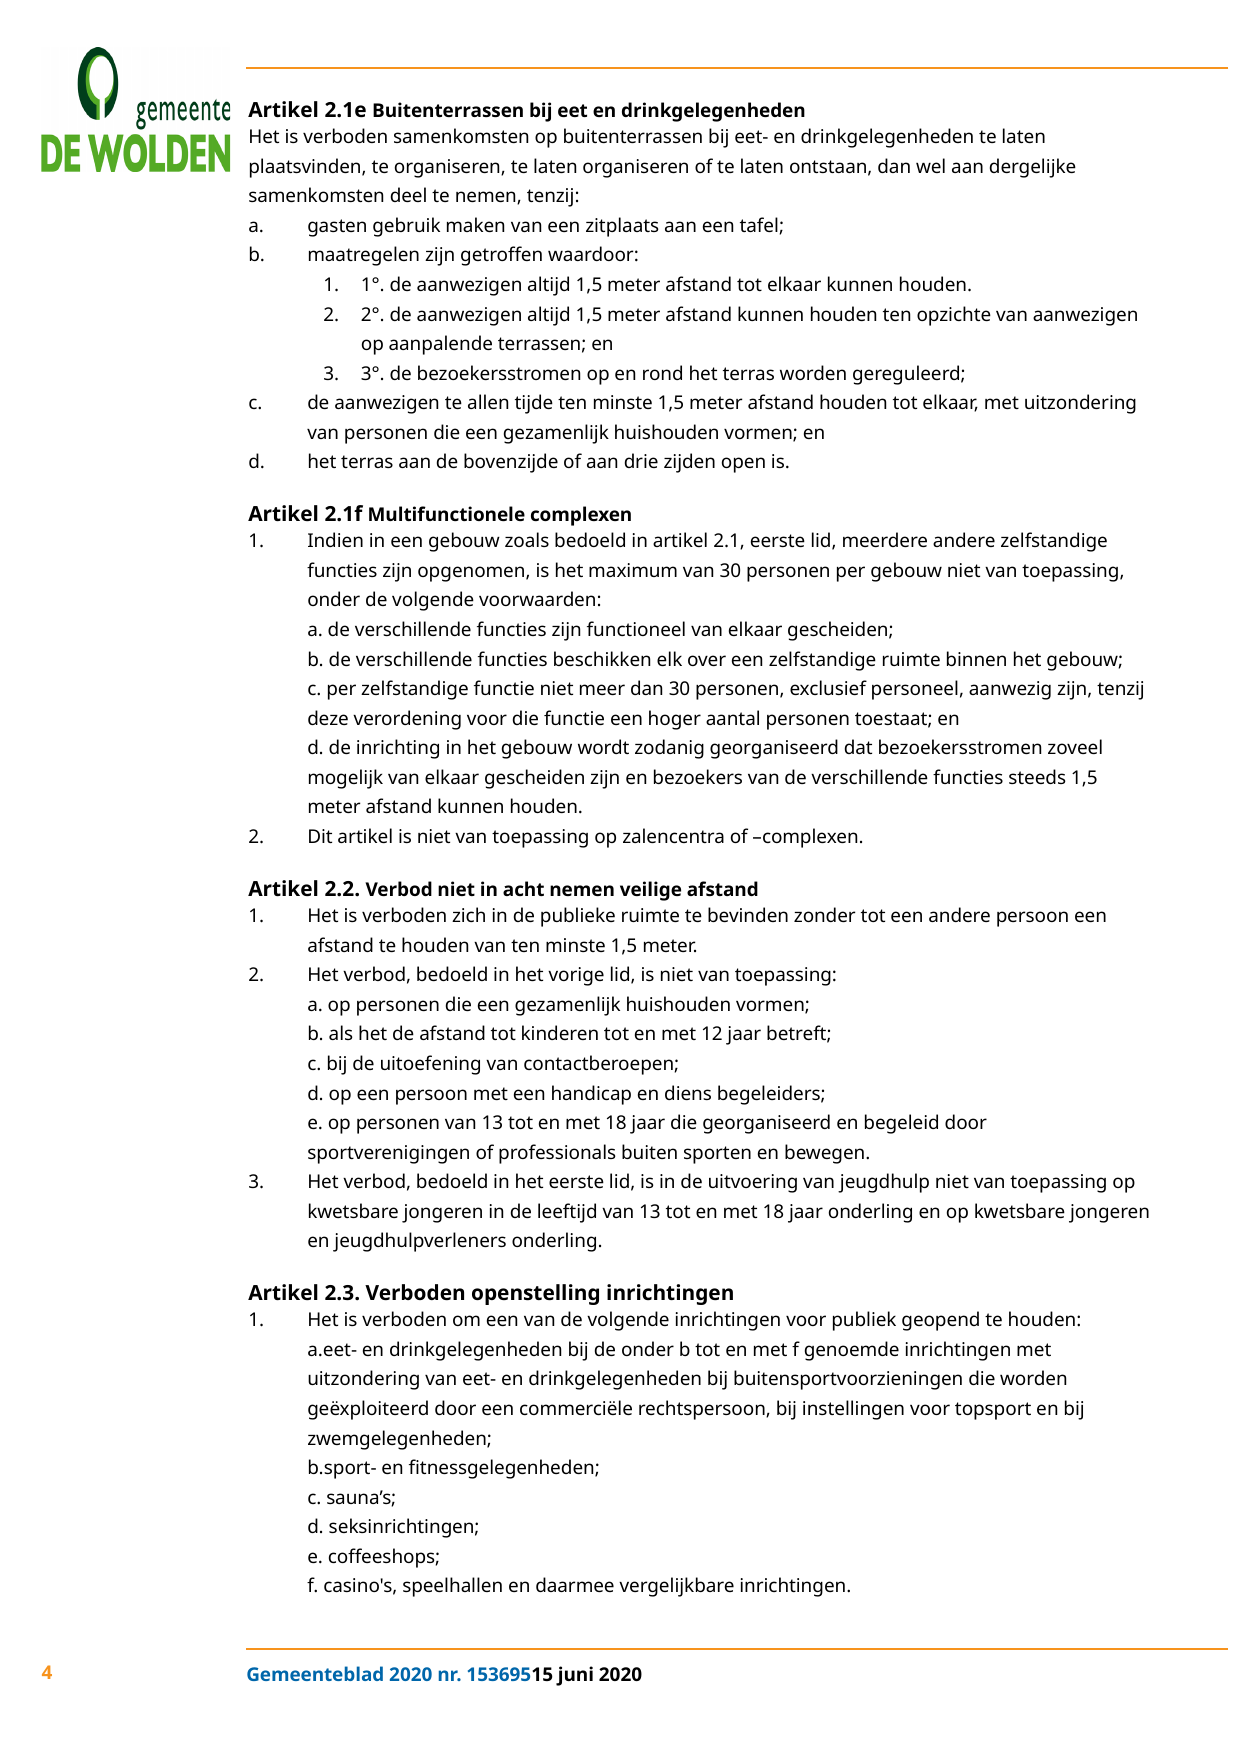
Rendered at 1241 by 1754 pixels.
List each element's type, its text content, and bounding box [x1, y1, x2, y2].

list Het verbod, bedoeld in het eerste lid, is in de uitvoering van jeugdhulp niet van toepassing op kwetsbare jongeren in de leeftijd van 13 tot en met 18 jaar onderling en op kwetsbare jongeren en jeugdhulpverleners onderling. [248, 1168, 1152, 1253]
list het terras aan de bovenzijde of aan drie zijden open is. [248, 449, 1152, 474]
list b. als het de afstand tot kinderen tot en met 12 jaar betreft; [248, 1021, 1152, 1046]
list f. casino's, speelhallen en daarmee vergelijkbare inrichtingen. [248, 1573, 1152, 1598]
picture [41, 47, 231, 172]
list a.eet- en drinkgelegenheden bij de onder b tot en met f genoemde inrichtingen met uitzondering van eet- en drinkgelegenheden bij buitensportvoorzieningen die worden geëxploiteerd door een commerciële rechtspersoon, bij instellingen voor topsport en bij zwemgelegenheden; [248, 1336, 1152, 1451]
text Artikel 2.1e Buitenterrassen bij eet en drinkgelegenheden [248, 95, 1152, 123]
list 3°. de bezoekersstromen op en rond het terras worden gereguleerd; [323, 360, 1152, 386]
list gasten gebruik maken van een zitplaats aan een tafel; [248, 212, 1152, 238]
list Indien in een gebouw zoals bedoeld in artikel 2.1, eerste lid, meerdere andere zelfstandige functies zijn opgenomen, is het maximum van 30 personen per gebouw niet van toepassing, onder de volgende voorwaarden: [248, 527, 1152, 612]
list Het verbod, bedoeld in het vorige lid, is niet van toepassing: [248, 961, 1152, 987]
list d. op een persoon met een handicap en diens begeleiders; [248, 1080, 1152, 1105]
text Artikel 2.2. Verbod niet in acht nemen veilige afstand [248, 874, 1152, 902]
list b. de verschillende functies beschikken elk over een zelfstandige ruimte binnen het gebouw; [248, 646, 1152, 672]
list c. sauna’s; [248, 1484, 1152, 1510]
list a. op personen die een gezamenlijk huishouden vormen; [248, 991, 1152, 1017]
list d. seksinrichtingen; [248, 1513, 1152, 1539]
list Het is verboden zich in de publieke ruimte te bevinden zonder tot een andere persoon een afstand te houden van ten minste 1,5 meter. [248, 902, 1152, 957]
list Dit artikel is niet van toepassing op zalencentra of –complexen. [248, 823, 1152, 849]
text Artikel 2.3. Verboden openstelling inrichtingen [248, 1278, 1152, 1306]
list de aanwezigen te allen tijde ten minste 1,5 meter afstand houden tot elkaar, met uitzondering van personen die een gezamenlijk huishouden vormen; en [248, 389, 1152, 445]
list d. de inrichting in het gebouw wordt zodanig georganiseerd dat bezoekersstromen zoveel mogelijk van elkaar gescheiden zijn en bezoekers van de verschillende functies steeds 1,5 meter afstand kunnen houden. [248, 734, 1152, 819]
list 2°. de aanwezigen altijd 1,5 meter afstand kunnen houden ten opzichte van aanwezigen op aanpalende terrassen; en [323, 301, 1152, 356]
list c. bij de uitoefening van contactberoepen; [248, 1050, 1152, 1076]
list c. per zelfstandige functie niet meer dan 30 personen, exclusief personeel, aanwezig zijn, tenzij deze verordening voor die functie een hoger aantal personen toestaat; en [248, 675, 1152, 731]
text Artikel 2.1f Multifunctionele complexen [248, 499, 1152, 527]
list Het is verboden om een van de volgende inrichtingen voor publiek geopend te houden: [248, 1306, 1152, 1332]
text Het is verboden samenkomsten op buitenterrassen bij eet- en drinkgelegenheden te laten plaatsvinden, te organiseren, te laten organiseren of te laten ontstaan, dan wel aan dergelijke samenkomsten deel te nemen, tenzij: [248, 123, 1152, 208]
list b.sport- en fitnessgelegenheden; [248, 1454, 1152, 1480]
list a. de verschillende functies zijn functioneel van elkaar gescheiden; [248, 616, 1152, 642]
list e. op personen van 13 tot en met 18 jaar die georganiseerd en begeleid door sportverenigingen of professionals buiten sporten en bewegen. [248, 1109, 1152, 1164]
list maatregelen zijn getroffen waardoor: [248, 242, 1152, 267]
list e. coffeeshops; [248, 1543, 1152, 1569]
list 1°. de aanwezigen altijd 1,5 meter afstand tot elkaar kunnen houden. [323, 271, 1152, 297]
